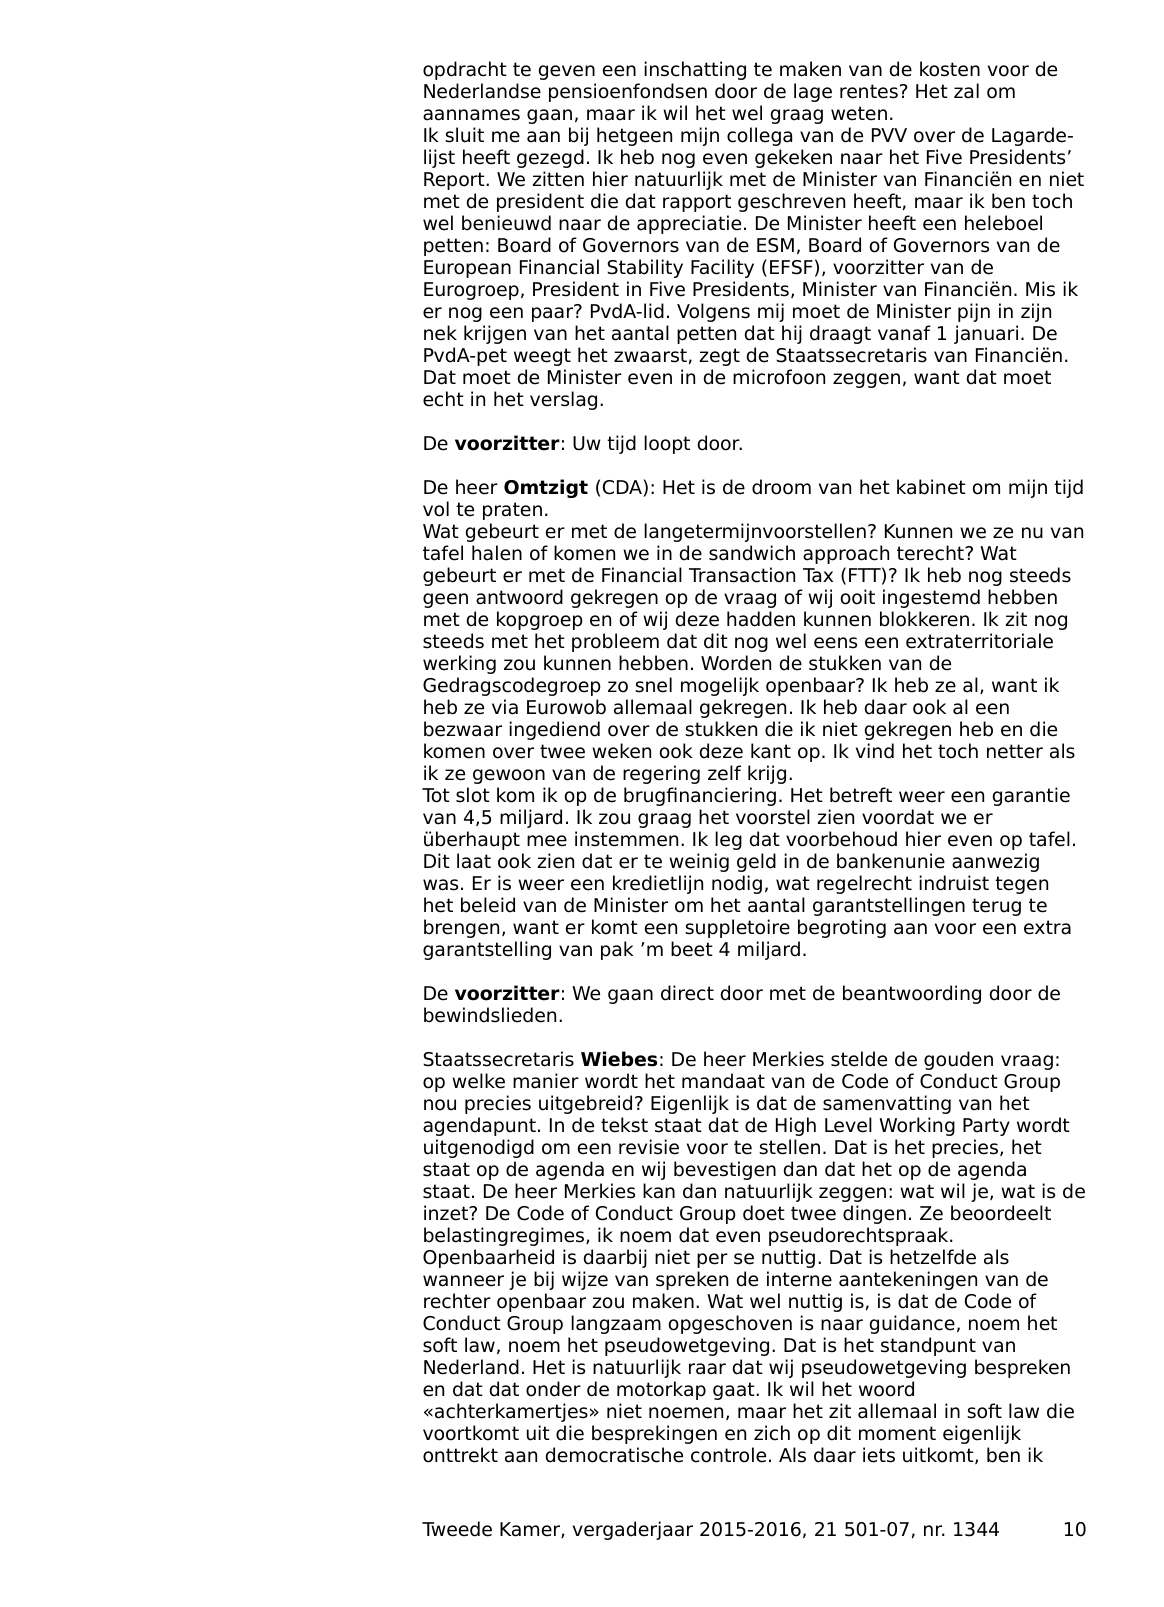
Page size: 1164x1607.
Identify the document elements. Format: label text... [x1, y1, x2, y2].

text Dat moet de Minister even in de microfoon zeggen, want dat moet echt in het verslag. [422, 367, 1087, 411]
text opdracht te geven een inschatting te maken van de kosten voor de Nederlandse pensioenfondsen door de lage rentes? Het zal om aannames gaan, maar ik wil het wel graag weten. [422, 59, 1087, 125]
text Staatssecretaris Wiebes: De heer Merkies stelde de gouden vraag: op welke manier wordt het mandaat van de Code of Conduct Group nou precies uitgebreid? Eigenlijk is dat de samenvatting van het agendapunt. In de tekst staat dat de High Level Working Party wordt uitgenodigd om een revisie voor te stellen. Dat is het precies, het staat op de agenda en wij bevestigen dan dat het op de agenda staat. De heer Merkies kan dan natuurlijk zeggen: wat wil je, wat is de inzet? De Code of Conduct Group doet twee dingen. Ze beoordeelt belastingregimes, ik noem dat even pseudorechtspraak. Openbaarheid is daarbij niet per se nuttig. Dat is hetzelfde als wanneer je bij wijze van spreken de interne aantekeningen van de rechter openbaar zou maken. Wat wel nuttig is, is dat de Code of Conduct Group langzaam opgeschoven is naar guidance, noem het soft law, noem het pseudowetgeving. Dat is het standpunt van Nederland. Het is natuurlijk raar dat wij pseudowetgeving bespreken en dat dat onder de motorkap gaat. Ik wil het woord «achterkamertjes» niet noemen, maar het zit allemaal in soft law die voortkomt uit die besprekingen en zich op dit moment eigenlijk onttrekt aan democratische controle. Als daar iets uitkomt, ben ik [422, 1049, 1087, 1467]
text De voorzitter: We gaan direct door met de beantwoording door de bewindslieden. [422, 983, 1087, 1027]
text De heer Omtzigt (CDA): Het is de droom van het kabinet om mijn tijd vol te praten. [422, 477, 1087, 521]
text Tot slot kom ik op de brugfinanciering. Het betreft weer een garantie van 4,5 miljard. Ik zou graag het voorstel zien voordat we er überhaupt mee instemmen. Ik leg dat voorbehoud hier even op tafel. Dit laat ook zien dat er te weinig geld in de bankenunie aanwezig was. Er is weer een kredietlijn nodig, wat regelrecht indruist tegen het beleid van de Minister om het aantal garantstellingen terug te brengen, want er komt een suppletoire begroting aan voor een extra garantstelling van pak ’m beet 4 miljard. [422, 785, 1087, 961]
text Ik sluit me aan bij hetgeen mijn collega van de PVV over de Lagarde-lijst heeft gezegd. Ik heb nog even gekeken naar het Five Presidents’ Report. We zitten hier natuurlijk met de Minister van Financiën en niet met de president die dat rapport geschreven heeft, maar ik ben toch wel benieuwd naar de appreciatie. De Minister heeft een heleboel petten: Board of Governors van de ESM, Board of Governors van de European Financial Stability Facility (EFSF), voorzitter van de Eurogroep, President in Five Presidents, Minister van Financiën. Mis ik er nog een paar? PvdA-lid. Volgens mij moet de Minister pijn in zijn nek krijgen van het aantal petten dat hij draagt vanaf 1 januari. De PvdA-pet weegt het zwaarst, zegt de Staatssecretaris van Financiën. [422, 125, 1087, 367]
text Wat gebeurt er met de langetermijnvoorstellen? Kunnen we ze nu van tafel halen of komen we in de sandwich approach terecht? Wat gebeurt er met de Financial Transaction Tax (FTT)? Ik heb nog steeds geen antwoord gekregen op de vraag of wij ooit ingestemd hebben met de kopgroep en of wij deze hadden kunnen blokkeren. Ik zit nog steeds met het probleem dat dit nog wel eens een extraterritoriale werking zou kunnen hebben. Worden de stukken van de Gedragscodegroep zo snel mogelijk openbaar? Ik heb ze al, want ik heb ze via Eurowob allemaal gekregen. Ik heb daar ook al een bezwaar ingediend over de stukken die ik niet gekregen heb en die komen over twee weken ook deze kant op. Ik vind het toch netter als ik ze gewoon van de regering zelf krijg. [422, 521, 1087, 785]
text De voorzitter: Uw tijd loopt door. [422, 433, 1087, 455]
